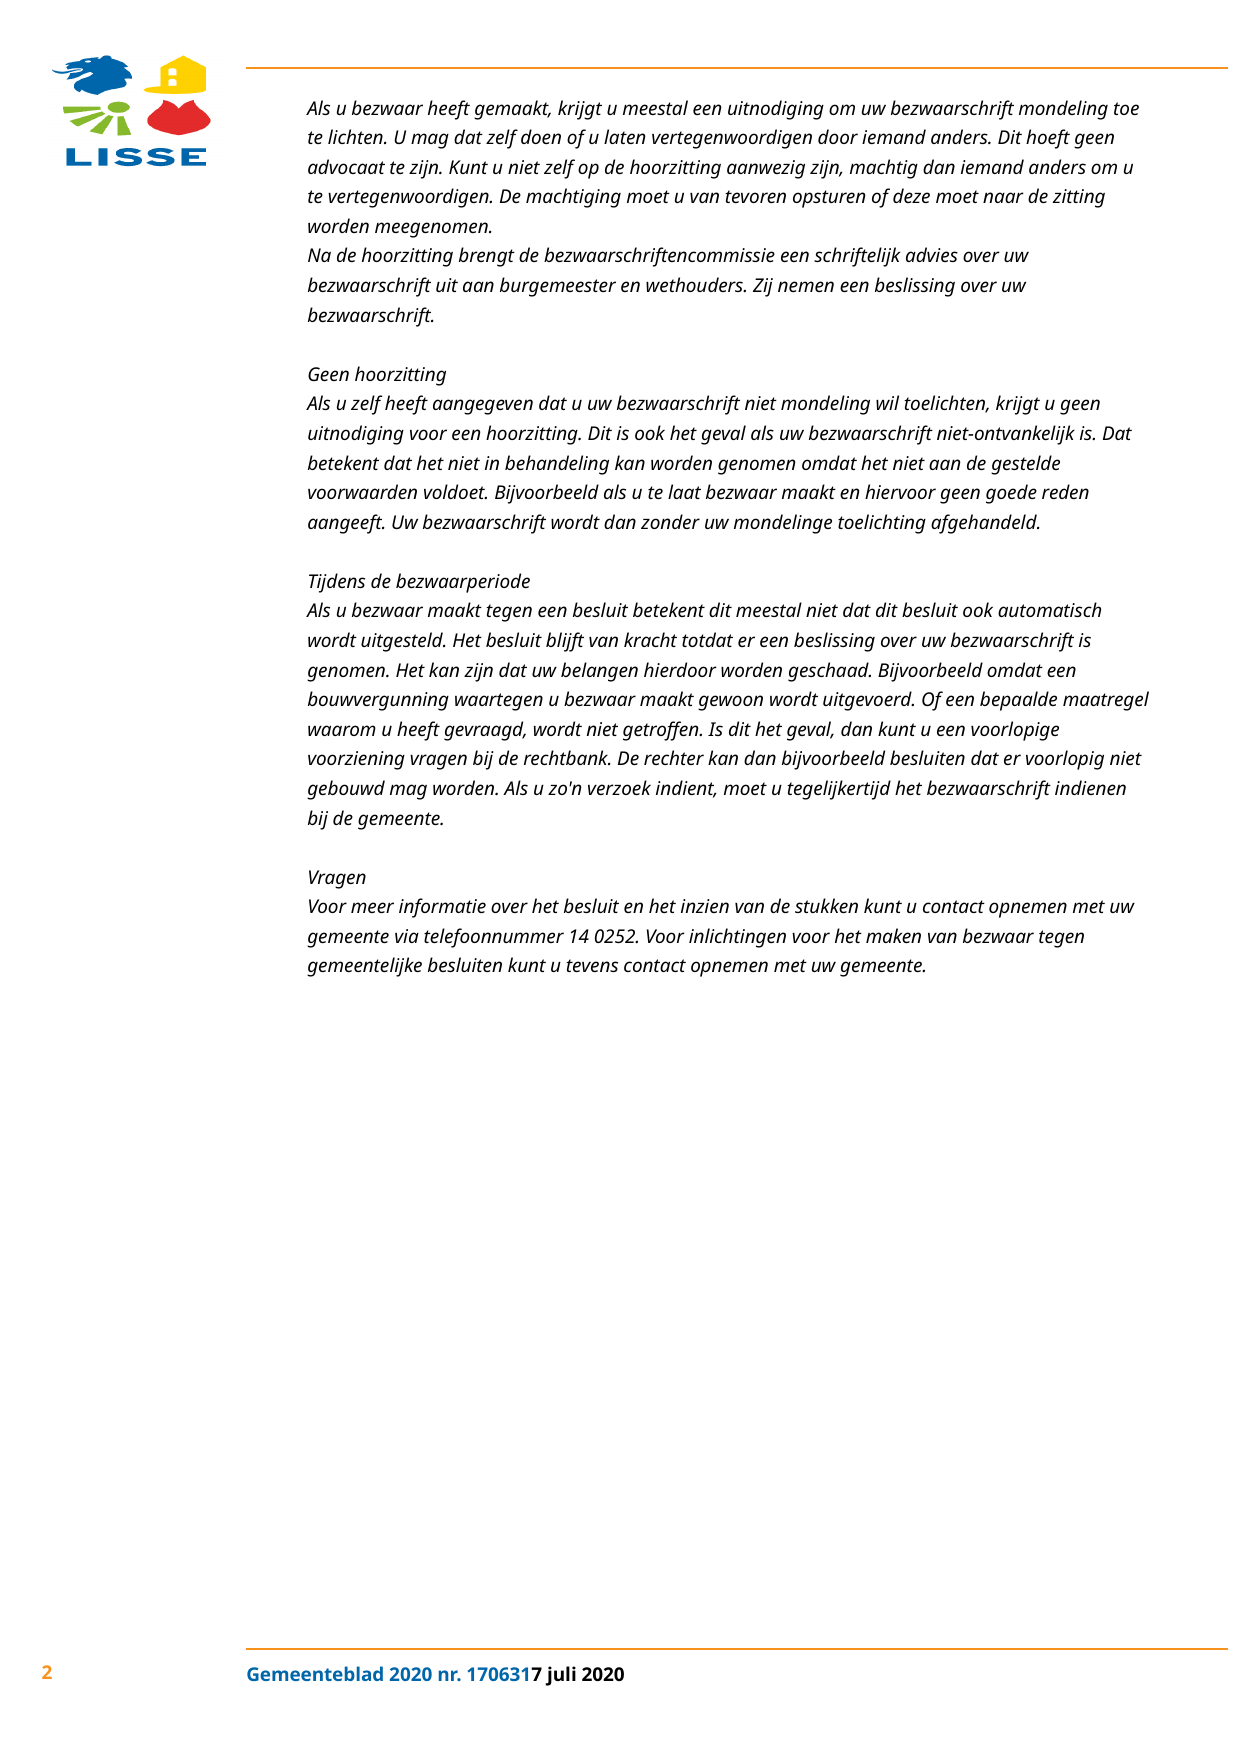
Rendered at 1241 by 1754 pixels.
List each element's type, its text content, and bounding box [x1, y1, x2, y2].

list Vragen [248, 864, 1152, 890]
list Geen hoorzitting [248, 361, 1152, 387]
picture [41, 47, 231, 172]
list Als u zelf heeft aangegeven dat u uw bezwaarschrift niet mondeling wil toelichten, krijgt u geen uitnodiging voor een hoorzitting. Dit is ook het geval als uw bezwaarschrift niet-ontvankelijk is. Dat betekent dat het niet in behandeling kan worden genomen omdat het niet aan de gestelde voorwaarden voldoet. Bijvoorbeeld als u te laat bezwaar maakt en hiervoor geen goede reden aangeeft. Uw bezwaarschrift wordt dan zonder uw mondelinge toelichting afgehandeld. [248, 391, 1152, 535]
list Als u bezwaar heeft gemaakt, krijgt u meestal een uitnodiging om uw bezwaarschrift mondeling toe te lichten. U mag dat zelf doen of u laten vertegenwoordigen door iemand anders. Dit hoeft geen advocaat te zijn. Kunt u niet zelf op de hoorzitting aanwezig zijn, machtig dan iemand anders om u te vertegenwoordigen. De machtiging moet u van tevoren opsturen of deze moet naar de zitting worden meegenomen. [248, 95, 1152, 239]
list Tijdens de bezwaarperiode [248, 568, 1152, 594]
list Voor meer informatie over het besluit en het inzien van de stukken kunt u contact opnemen met uw gemeente via telefoonnummer 14 0252. Voor inlichtingen voor het maken van bezwaar tegen gemeentelijke besluiten kunt u tevens contact opnemen met uw gemeente. [248, 893, 1152, 978]
list Als u bezwaar maakt tegen een besluit betekent dit meestal niet dat dit besluit ook automatisch wordt uitgesteld. Het besluit blijft van kracht totdat er een beslissing over uw bezwaarschrift is genomen. Het kan zijn dat uw belangen hierdoor worden geschaad. Bijvoorbeeld omdat een bouwvergunning waartegen u bezwaar maakt gewoon wordt uitgevoerd. Of een bepaalde maatregel waarom u heeft gevraagd, wordt niet getroffen. Is dit het geval, dan kunt u een voorlopige voorziening vragen bij de rechtbank. De rechter kan dan bijvoorbeeld besluiten dat er voorlopig niet gebouwd mag worden. Als u zo'n verzoek indient, moet u tegelijkertijd het bezwaarschrift indienen bij de gemeente. [248, 598, 1152, 831]
list Na de hoorzitting brengt de bezwaarschriftencommissie een schriftelijk advies over uw bezwaarschrift uit aan burgemeester en wethouders. Zij nemen een beslissing over uw bezwaarschrift. [248, 243, 1152, 328]
